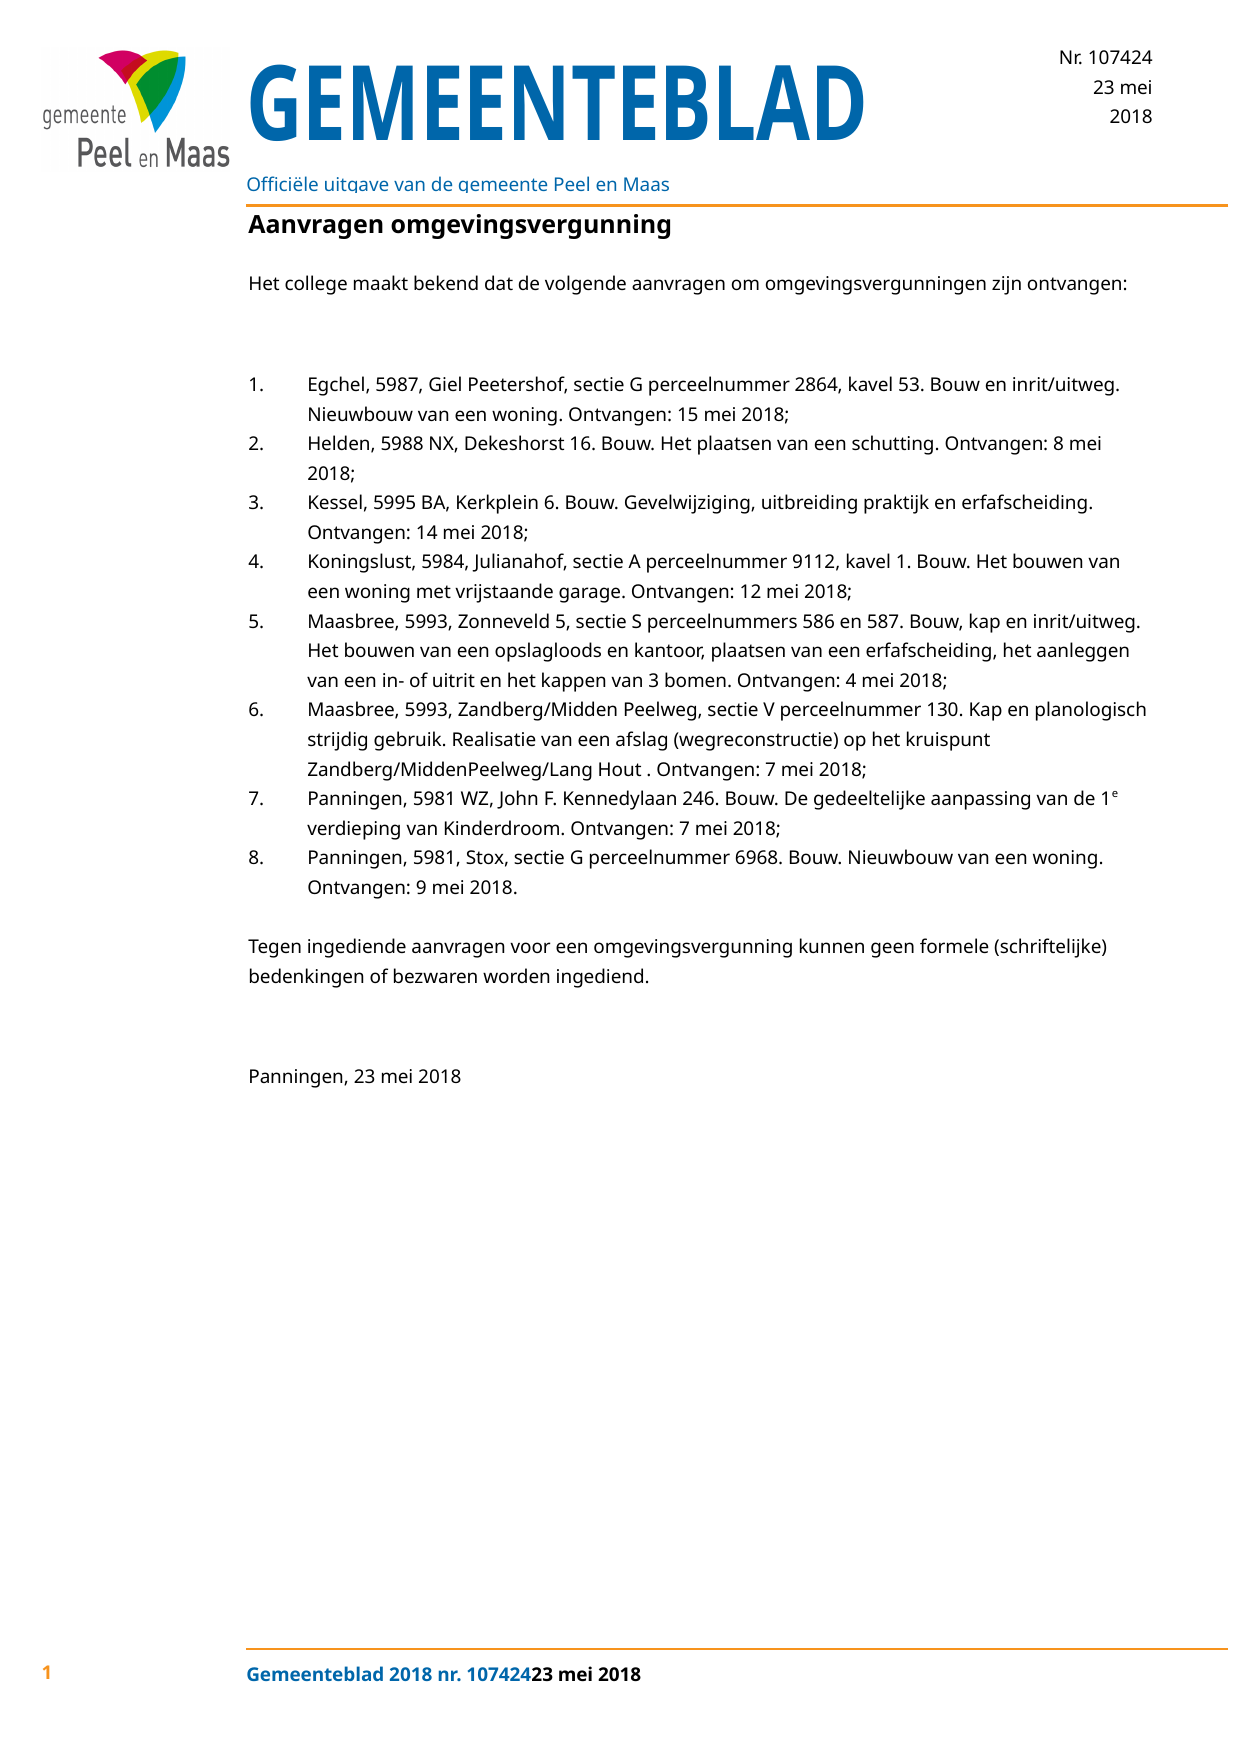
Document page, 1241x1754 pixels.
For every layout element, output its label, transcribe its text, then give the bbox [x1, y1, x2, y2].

list Maasbree, 5993, Zonneveld 5, sectie S perceelnummers 586 en 587. Bouw, kap en inrit/uitweg. Het bouwen van een opslagloods en kantoor, plaatsen van een erfafscheiding, het aanleggen van een in- of uitrit en het kappen van 3 bomen. Ontvangen: 4 mei 2018; [248, 608, 1152, 693]
picture [41, 47, 231, 172]
list Egchel, 5987, Giel Peetershof, sectie G perceelnummer 2864, kavel 53. Bouw en inrit/uitweg. Nieuwbouw van een woning. Ontvangen: 15 mei 2018; [248, 371, 1152, 426]
text Het college maakt bekend dat de volgende aanvragen om omgevingsvergunningen zijn ontvangen: [248, 270, 1152, 296]
text Panningen, 23 mei 2018 [248, 1064, 1152, 1089]
list Helden, 5988 NX, Dekeshorst 16. Bouw. Het plaatsen van een schutting. Ontvangen: 8 mei 2018; [248, 430, 1152, 486]
list Panningen, 5981 WZ, John F. Kennedylaan 246. Bouw. De gedeeltelijke aanpassing van de 1e verdieping van Kinderdroom. Ontvangen: 7 mei 2018; [248, 785, 1152, 841]
text Tegen ingediende aanvragen voor een omgevingsvergunning kunnen geen formele (schriftelijke) bedenkingen of bezwaren worden ingediend. [248, 933, 1152, 988]
text Aanvragen omgevingsvergunning [248, 207, 1152, 241]
list Koningslust, 5984, Julianahof, sectie A perceelnummer 9112, kavel 1. Bouw. Het bouwen van een woning met vrijstaande garage. Ontvangen: 12 mei 2018; [248, 549, 1152, 604]
list Maasbree, 5993, Zandberg/Midden Peelweg, sectie V perceelnummer 130. Kap en planologisch strijdig gebruik. Realisatie van een afslag (wegreconstructie) op het kruispunt Zandberg/MiddenPeelweg/Lang Hout . Ontvangen: 7 mei 2018; [248, 697, 1152, 781]
list Kessel, 5995 BA, Kerkplein 6. Bouw. Gevelwijziging, uitbreiding praktijk en erfafscheiding. Ontvangen: 14 mei 2018; [248, 489, 1152, 545]
list Panningen, 5981, Stox, sectie G perceelnummer 6968. Bouw. Nieuwbouw van een woning. Ontvangen: 9 mei 2018. [248, 844, 1152, 900]
